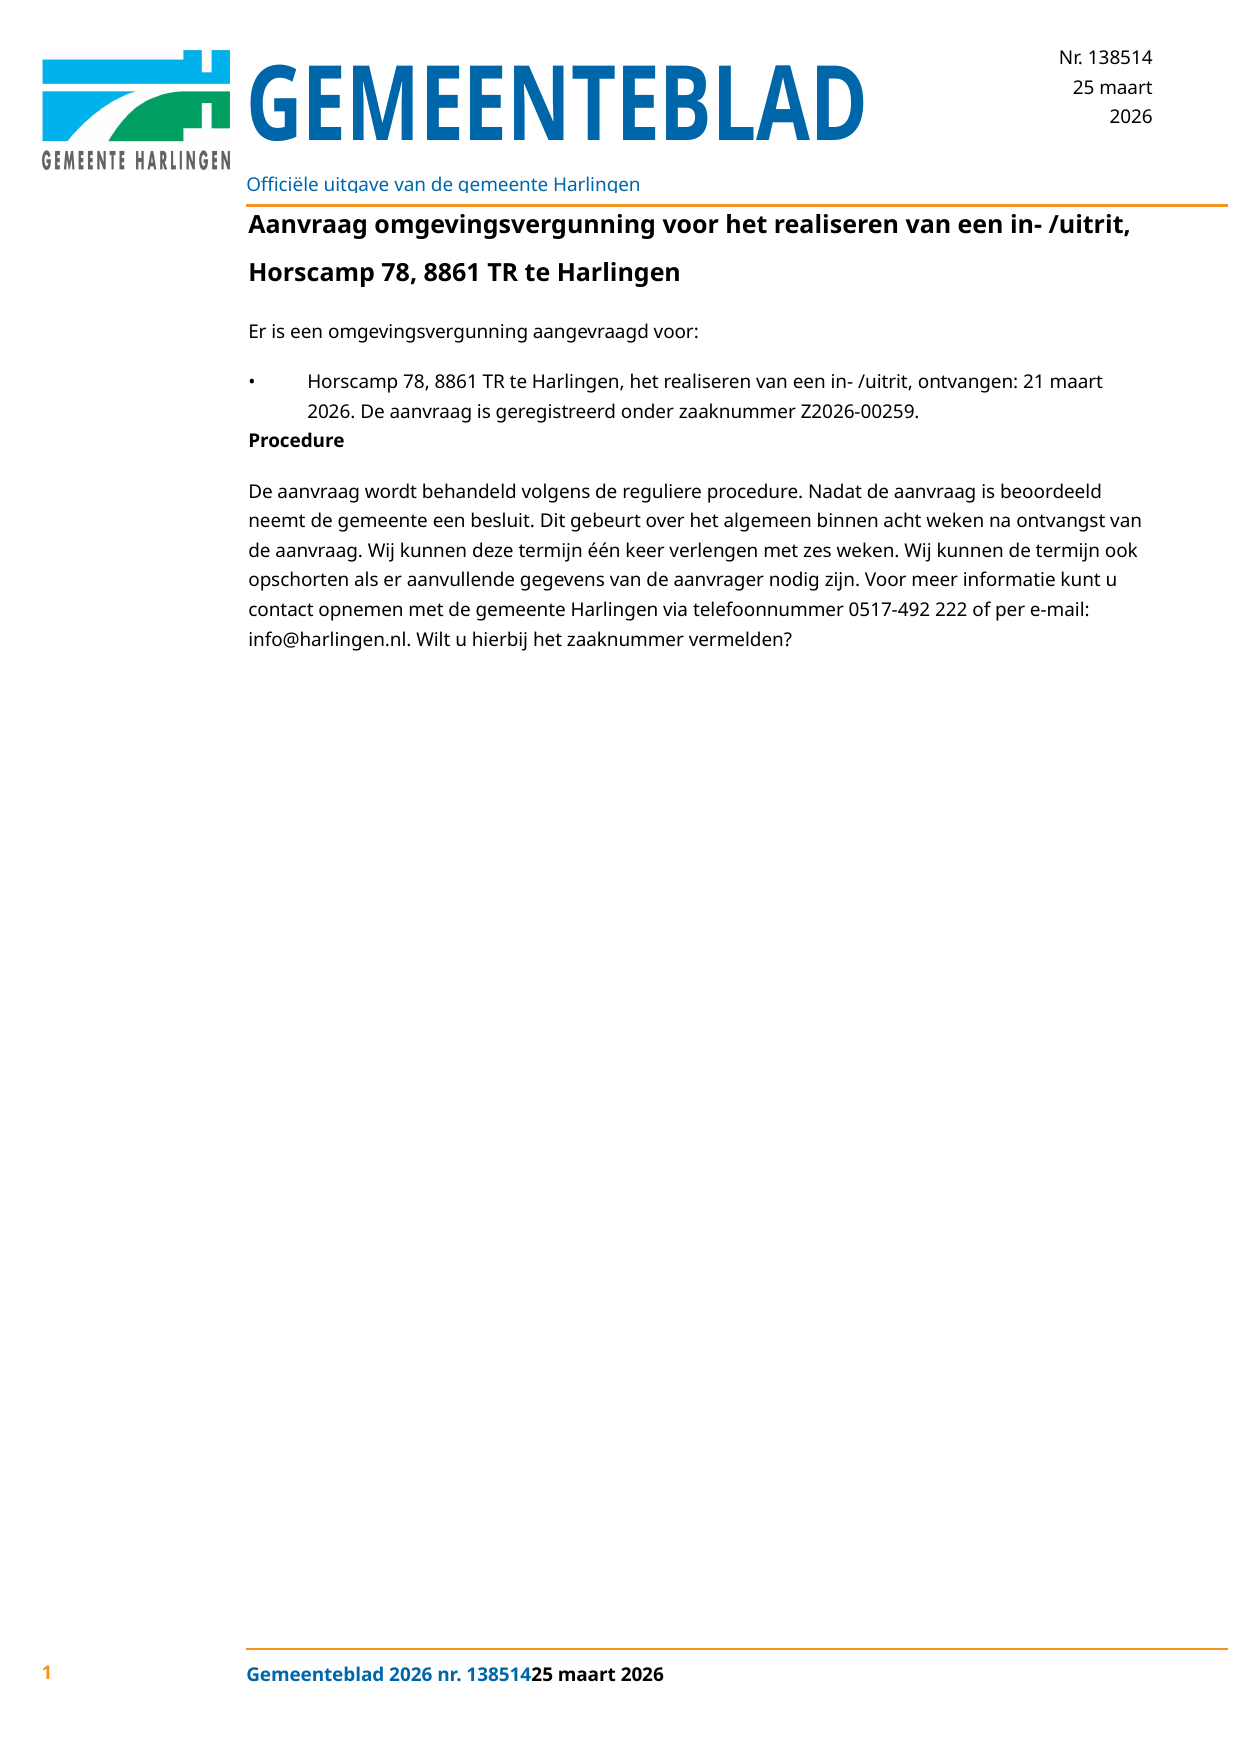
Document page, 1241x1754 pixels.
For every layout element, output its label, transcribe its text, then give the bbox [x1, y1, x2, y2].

picture [41, 47, 231, 172]
text Er is een omgevingsvergunning aangevraagd voor: [248, 318, 1152, 344]
text De aanvraag wordt behandeld volgens de reguliere procedure. Nadat de aanvraag is beoordeeld neemt de gemeente een besluit. Dit gebeurt over het algemeen binnen acht weken na ontvangst van de aanvraag. Wij kunnen deze termijn één keer verlengen met zes weken. Wij kunnen de termijn ook opschorten als er aanvullende gegevens van de aanvrager nodig zijn. Voor meer informatie kunt u contact opnemen met de gemeente Harlingen via telefoonnummer 0517-492 222 of per e-mail: info@harlingen.nl. Wilt u hierbij het zaaknummer vermelden? [248, 478, 1152, 652]
text Aanvraag omgevingsvergunning voor het realiseren van een in- /uitrit, Horscamp 78, 8861 TR te Harlingen [248, 207, 1152, 288]
text Procedure [248, 427, 1152, 453]
list Horscamp 78, 8861 TR te Harlingen, het realiseren van een in- /uitrit, ontvangen: 21 maart 2026. De aanvraag is geregistreerd onder zaaknummer Z2026-00259. [248, 368, 1152, 424]
